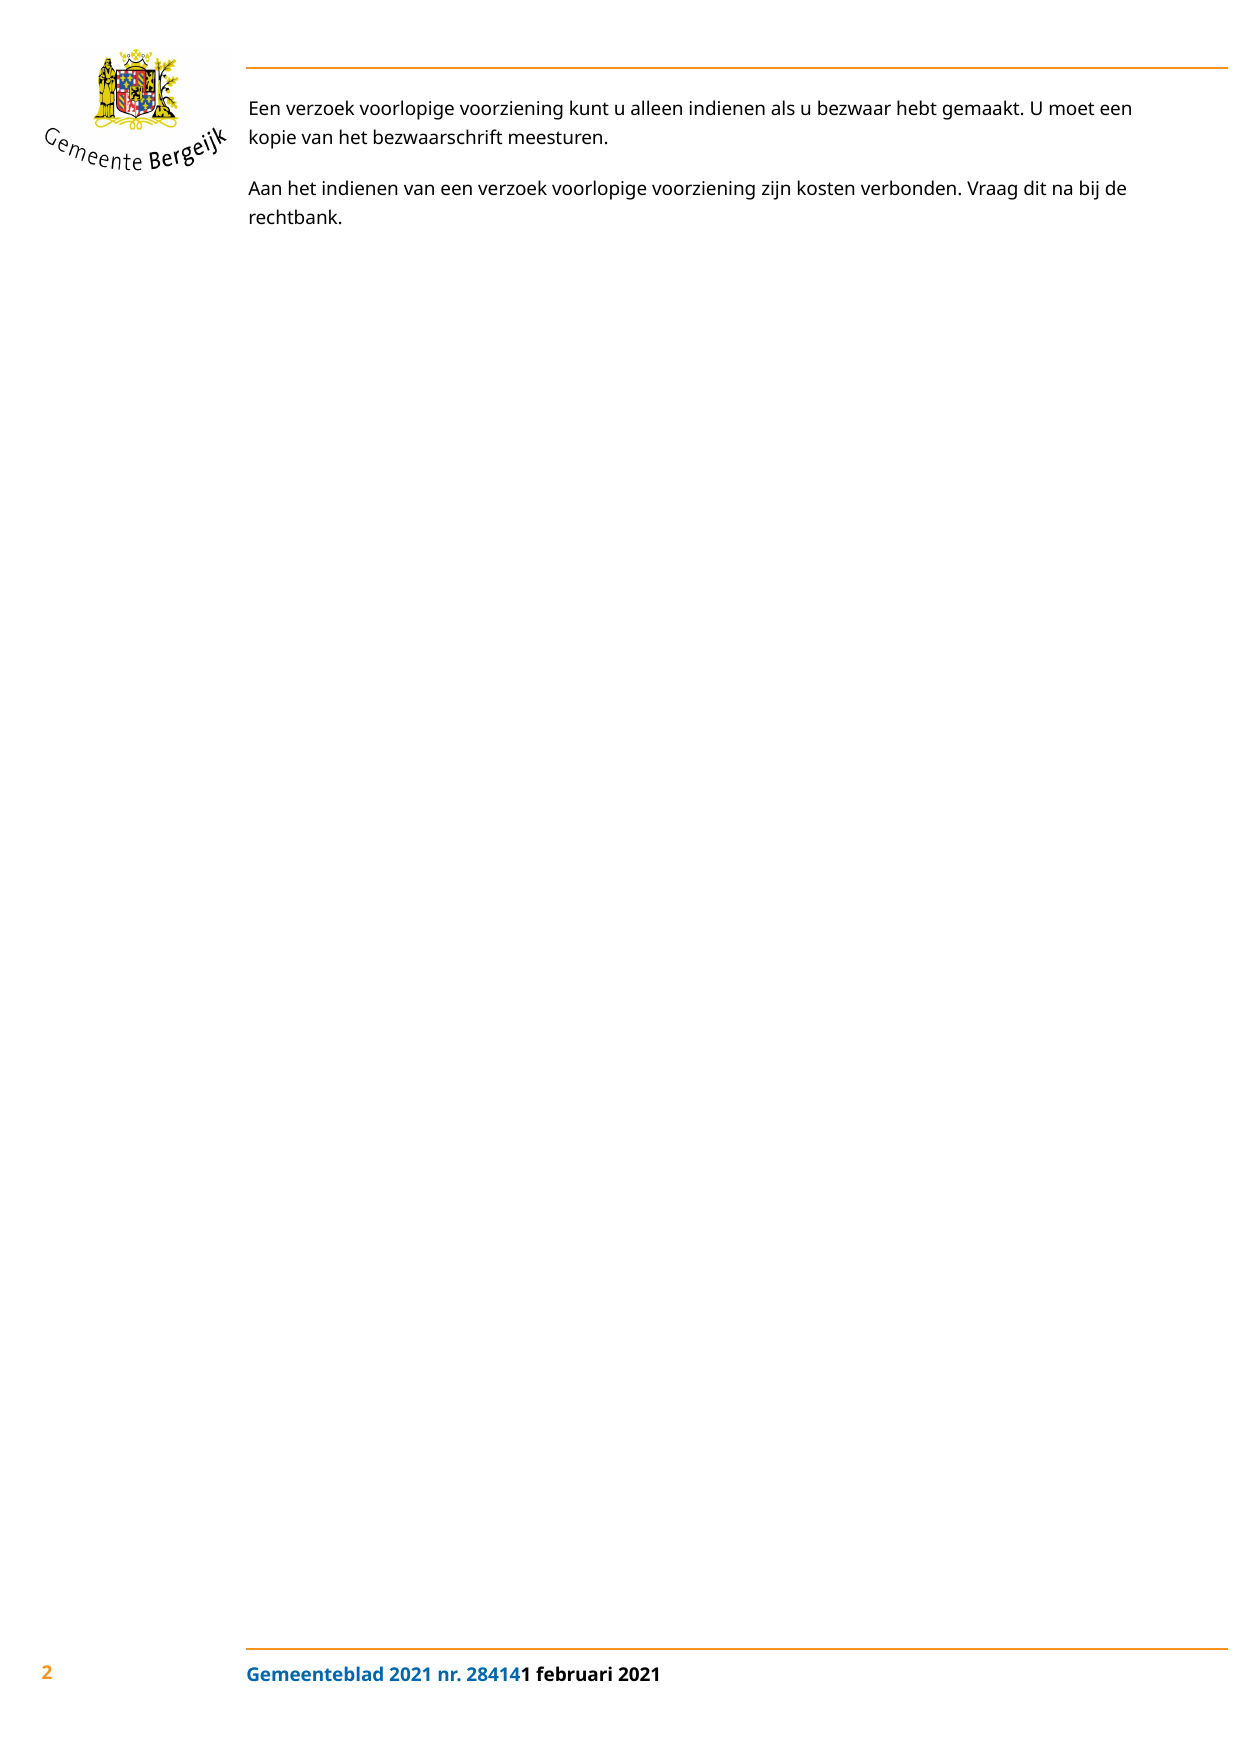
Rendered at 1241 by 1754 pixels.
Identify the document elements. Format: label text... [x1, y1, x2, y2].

text Een verzoek voorlopige voorziening kunt u alleen indienen als u bezwaar hebt gemaakt. U moet een kopie van het bezwaarschrift meesturen. [248, 95, 1152, 150]
text Aan het indienen van een verzoek voorlopige voorziening zijn kosten verbonden. Vraag dit na bij de rechtbank. [248, 175, 1152, 230]
picture [41, 47, 231, 172]
